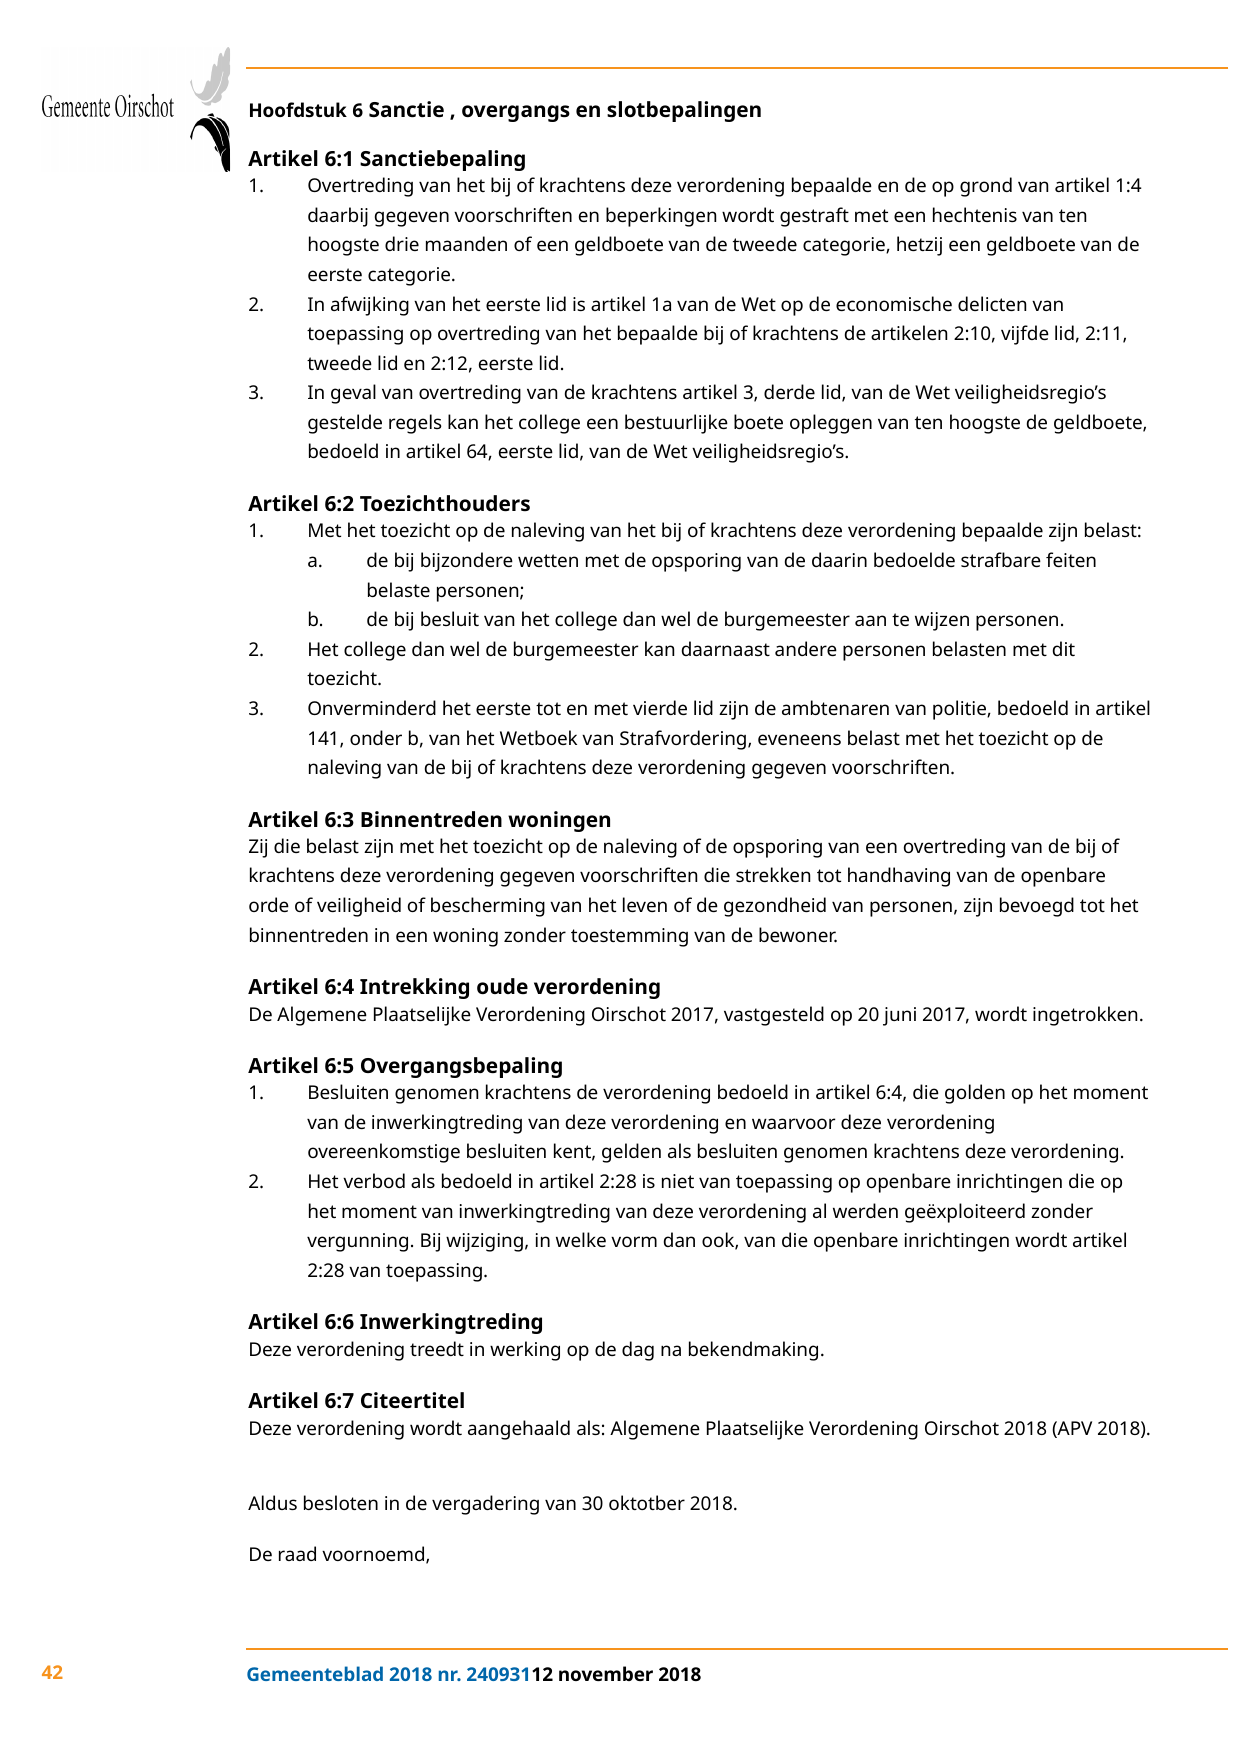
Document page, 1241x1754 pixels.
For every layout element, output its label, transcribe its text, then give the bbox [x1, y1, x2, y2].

text De Algemene Plaatselijke Verordening Oirschot 2017, vastgesteld op 20 juni 2017, wordt ingetrokken. [248, 1001, 1152, 1026]
text Artikel 6:7 Citeertitel [248, 1386, 1152, 1415]
text Artikel 6:4 Intrekking oude verordening [248, 972, 1152, 1001]
list Het college dan wel de burgemeester kan daarnaast andere personen belasten met dit toezicht. [248, 636, 1152, 691]
text Artikel 6:2 Toezichthouders [248, 489, 1152, 518]
list Het verbod als bedoeld in artikel 2:28 is niet van toepassing op openbare inrichtingen die op het moment van inwerkingtreding van deze verordening al werden geëxploiteerd zonder vergunning. Bij wijziging, in welke vorm dan ook, van die openbare inrichtingen wordt artikel 2:28 van toepassing. [248, 1168, 1152, 1283]
list de bij bijzondere wetten met de opsporing van de daarin bedoelde strafbare feiten belaste personen; [307, 547, 1152, 602]
text Hoofdstuk 6 Sanctie , overgangs en slotbepalingen [248, 95, 1152, 123]
picture [41, 47, 231, 172]
text Deze verordening treedt in werking op de dag na bekendmaking. [248, 1336, 1152, 1362]
text Artikel 6:1 Sanctiebepaling [248, 144, 1152, 172]
text Artikel 6:6 Inwerkingtreding [248, 1307, 1152, 1336]
text Artikel 6:5 Overgangsbepaling [248, 1051, 1152, 1079]
list In geval van overtreding van de krachtens artikel 3, derde lid, van de Wet veiligheidsregio’s gestelde regels kan het college een bestuurlijke boete opleggen van ten hoogste de geldboete, bedoeld in artikel 64, eerste lid, van de Wet veiligheidsregio’s. [248, 379, 1152, 464]
text Deze verordening wordt aangehaald als: Algemene Plaatselijke Verordening Oirschot 2018 (APV 2018). [248, 1415, 1152, 1441]
text Zij die belast zijn met het toezicht op de naleving of de opsporing van een overtreding van de bij of krachtens deze verordening gegeven voorschriften die strekken tot handhaving van de openbare orde of veiligheid of bescherming van het leven of de gezondheid van personen, zijn bevoegd tot het binnentreden in een woning zonder toestemming van de bewoner. [248, 833, 1152, 948]
list In afwijking van het eerste lid is artikel 1a van de Wet op de economische delicten van toepassing op overtreding van het bepaalde bij of krachtens de artikelen 2:10, vijfde lid, 2:11, tweede lid en 2:12, eerste lid. [248, 291, 1152, 376]
list Met het toezicht op de naleving van het bij of krachtens deze verordening bepaalde zijn belast: [248, 518, 1152, 543]
text Artikel 6:3 Binnentreden woningen [248, 805, 1152, 833]
list de bij besluit van het college dan wel de burgemeester aan te wijzen personen. [307, 606, 1152, 632]
list Onverminderd het eerste tot en met vierde lid zijn de ambtenaren van politie, bedoeld in artikel 141, onder b, van het Wetboek van Strafvordering, eveneens belast met het toezicht op de naleving van de bij of krachtens deze verordening gegeven voorschriften. [248, 695, 1152, 780]
list Besluiten genomen krachtens de verordening bedoeld in artikel 6:4, die golden op het moment van de inwerkingtreding van deze verordening en waarvoor deze verordening overeenkomstige besluiten kent, gelden als besluiten genomen krachtens deze verordening. [248, 1079, 1152, 1164]
list Overtreding van het bij of krachtens deze verordening bepaalde en de op grond van artikel 1:4 daarbij gegeven voorschriften en beperkingen wordt gestraft met een hechtenis van ten hoogste drie maanden of een geldboete van de tweede categorie, hetzij een geldboete van de eerste categorie. [248, 172, 1152, 287]
text Aldus besloten in de vergadering van 30 oktotber 2018. [248, 1490, 1152, 1516]
text De raad voornoemd, [248, 1541, 1152, 1567]
